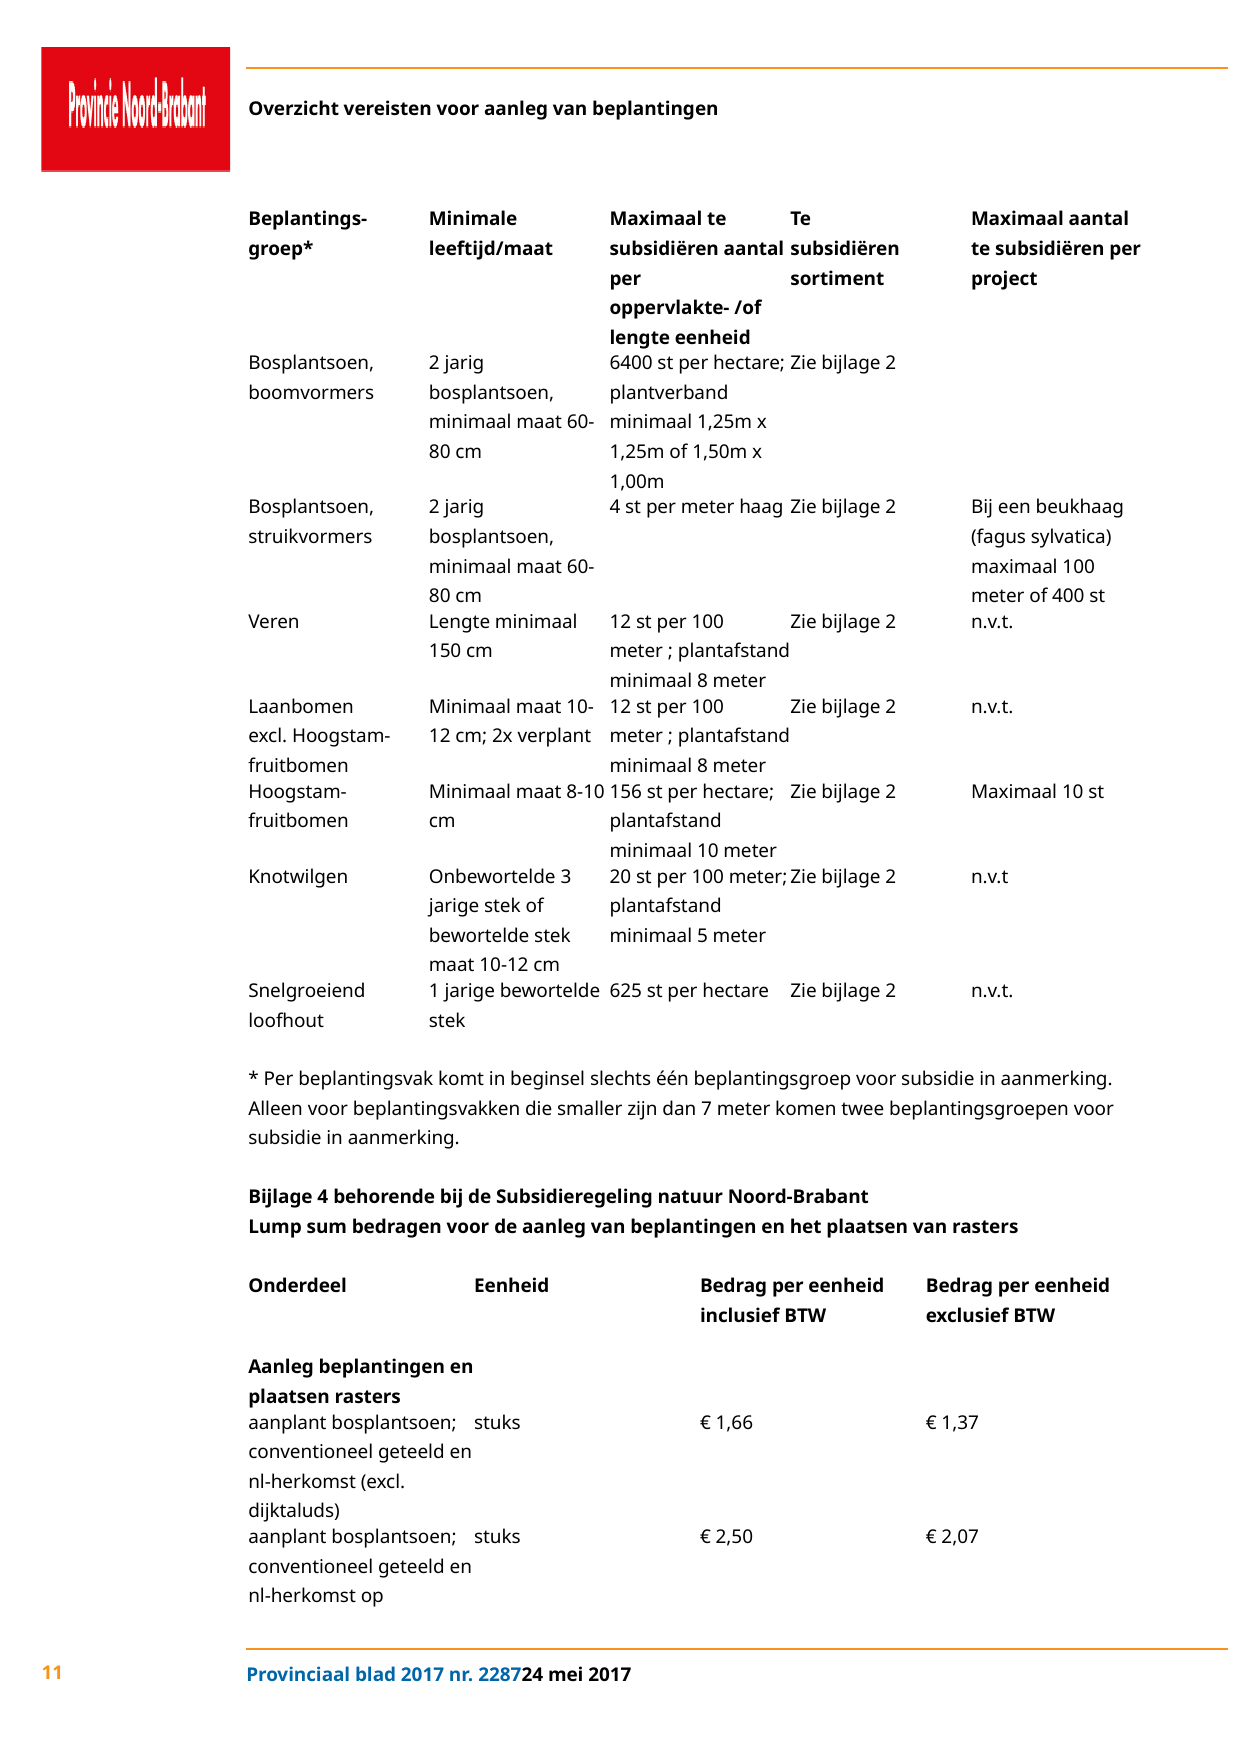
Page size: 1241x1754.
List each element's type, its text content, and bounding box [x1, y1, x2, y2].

table_cell 12 st per 100 meter ; plantafstand minimaal 8 meter [609, 693, 790, 778]
text Lump sum bedragen voor de aanleg van beplantingen en het plaatsen van rasters [248, 1213, 1152, 1239]
table_cell 2 jarig bosplantsoen, minimaal maat 60-80 cm [429, 350, 609, 494]
table_header Bedrag per eenheid inclusief BTW [700, 1273, 926, 1328]
table_cell 1 jarige bewortelde stek [429, 977, 609, 1033]
table_cell 12 st per 100 meter ; plantafstand minimaal 8 meter [609, 608, 790, 693]
table_cell [700, 1328, 926, 1354]
table_cell Hoogstam-fruitbomen [248, 778, 429, 863]
table_cell 4 st per meter haag [609, 494, 790, 608]
table_cell n.v.t. [971, 608, 1152, 693]
table_cell n.v.t [971, 863, 1152, 977]
table_header Bedrag per eenheid exclusief BTW [926, 1273, 1152, 1328]
table_header Onderdeel [248, 1273, 474, 1328]
table_cell 6400 st per hectare; plantverband minimaal 1,25m x 1,25m of 1,50m x 1,00m [609, 350, 790, 494]
table_cell Zie bijlage 2 [790, 863, 971, 977]
table_header [429, 154, 609, 180]
table_cell [248, 180, 429, 206]
table_cell € 2,50 [700, 1524, 926, 1608]
table_cell Knotwilgen [248, 863, 429, 977]
table_cell aanplant bosplantsoen; conventioneel geteeld en nl-herkomst (excl. dijktaluds) [248, 1409, 474, 1523]
table_cell Laanbomen excl. Hoogstam-fruitbomen [248, 693, 429, 778]
table_cell Minimaal maat 10-12 cm; 2x verplant [429, 693, 609, 778]
table_cell Bij een beukhaag (fagus sylvatica) maximaal 100 meter of 400 st [971, 494, 1152, 608]
table_header Beplantings-groep* [248, 206, 429, 349]
table_cell [926, 1328, 1152, 1354]
table_cell Veren [248, 608, 429, 693]
table_cell Bosplantsoen, boomvormers [248, 350, 429, 494]
text Overzicht vereisten voor aanleg van beplantingen [248, 95, 1152, 121]
table_cell Zie bijlage 2 [790, 977, 971, 1033]
table_cell 20 st per 100 meter; plantafstand minimaal 5 meter [609, 863, 790, 977]
table_header [790, 154, 971, 180]
table_header Minimale leeftijd/maat [429, 206, 609, 349]
table_header Te subsidiëren sortiment [790, 206, 971, 349]
table_cell 156 st per hectare; plantafstand minimaal 10 meter [609, 778, 790, 863]
table_cell Snelgroeiend loofhout [248, 977, 429, 1033]
table_cell Maximaal 10 st [971, 778, 1152, 863]
table_cell Bosplantsoen, struikvormers [248, 494, 429, 608]
table_cell [971, 350, 1152, 494]
table_cell n.v.t. [971, 977, 1152, 1033]
table_cell Aanleg beplantingen en plaatsen rasters [248, 1354, 474, 1409]
table_cell 2 jarig bosplantsoen, minimaal maat 60-80 cm [429, 494, 609, 608]
table_cell € 1,37 [926, 1409, 1152, 1523]
table_cell 625 st per hectare [609, 977, 790, 1033]
table_cell Onbewortelde 3 jarige stek of bewortelde stek maat 10-12 cm [429, 863, 609, 977]
table_header [609, 154, 790, 180]
table_cell Zie bijlage 2 [790, 778, 971, 863]
table_cell € 2,07 [926, 1524, 1152, 1608]
table_header [248, 154, 429, 180]
table_cell Zie bijlage 2 [790, 608, 971, 693]
text * Per beplantingsvak komt in beginsel slechts één beplantingsgroep voor subsidie in aanmerking. Alleen voor beplantingsvakken die smaller zijn dan 7 meter komen twee beplantingsgroepen voor subsidie in aanmerking. [248, 1065, 1152, 1150]
table_cell € 1,66 [700, 1409, 926, 1523]
table_cell Minimaal maat 8-10 cm [429, 778, 609, 863]
picture [41, 47, 231, 172]
table_cell [474, 1328, 700, 1354]
table_header Maximaal aantal te subsidiëren per project [971, 206, 1152, 349]
table_cell stuks [474, 1524, 700, 1608]
table_cell Lengte minimaal 150 cm [429, 608, 609, 693]
table_cell [248, 1328, 474, 1354]
table_header Eenheid [474, 1273, 700, 1328]
table_cell aanplant bosplantsoen; conventioneel geteeld en nl-herkomst op [248, 1524, 474, 1608]
table_cell Zie bijlage 2 [790, 693, 971, 778]
table_cell n.v.t. [971, 693, 1152, 778]
table_header [971, 154, 1152, 180]
table_cell Zie bijlage 2 [790, 350, 971, 494]
table_cell Zie bijlage 2 [790, 494, 971, 608]
table_header Maximaal te subsidiëren aantal per oppervlakte- /of lengte eenheid [609, 206, 790, 349]
text Bijlage 4 behorende bij de Subsidieregeling natuur Noord-Brabant [248, 1184, 1152, 1209]
table_cell stuks [474, 1409, 700, 1523]
